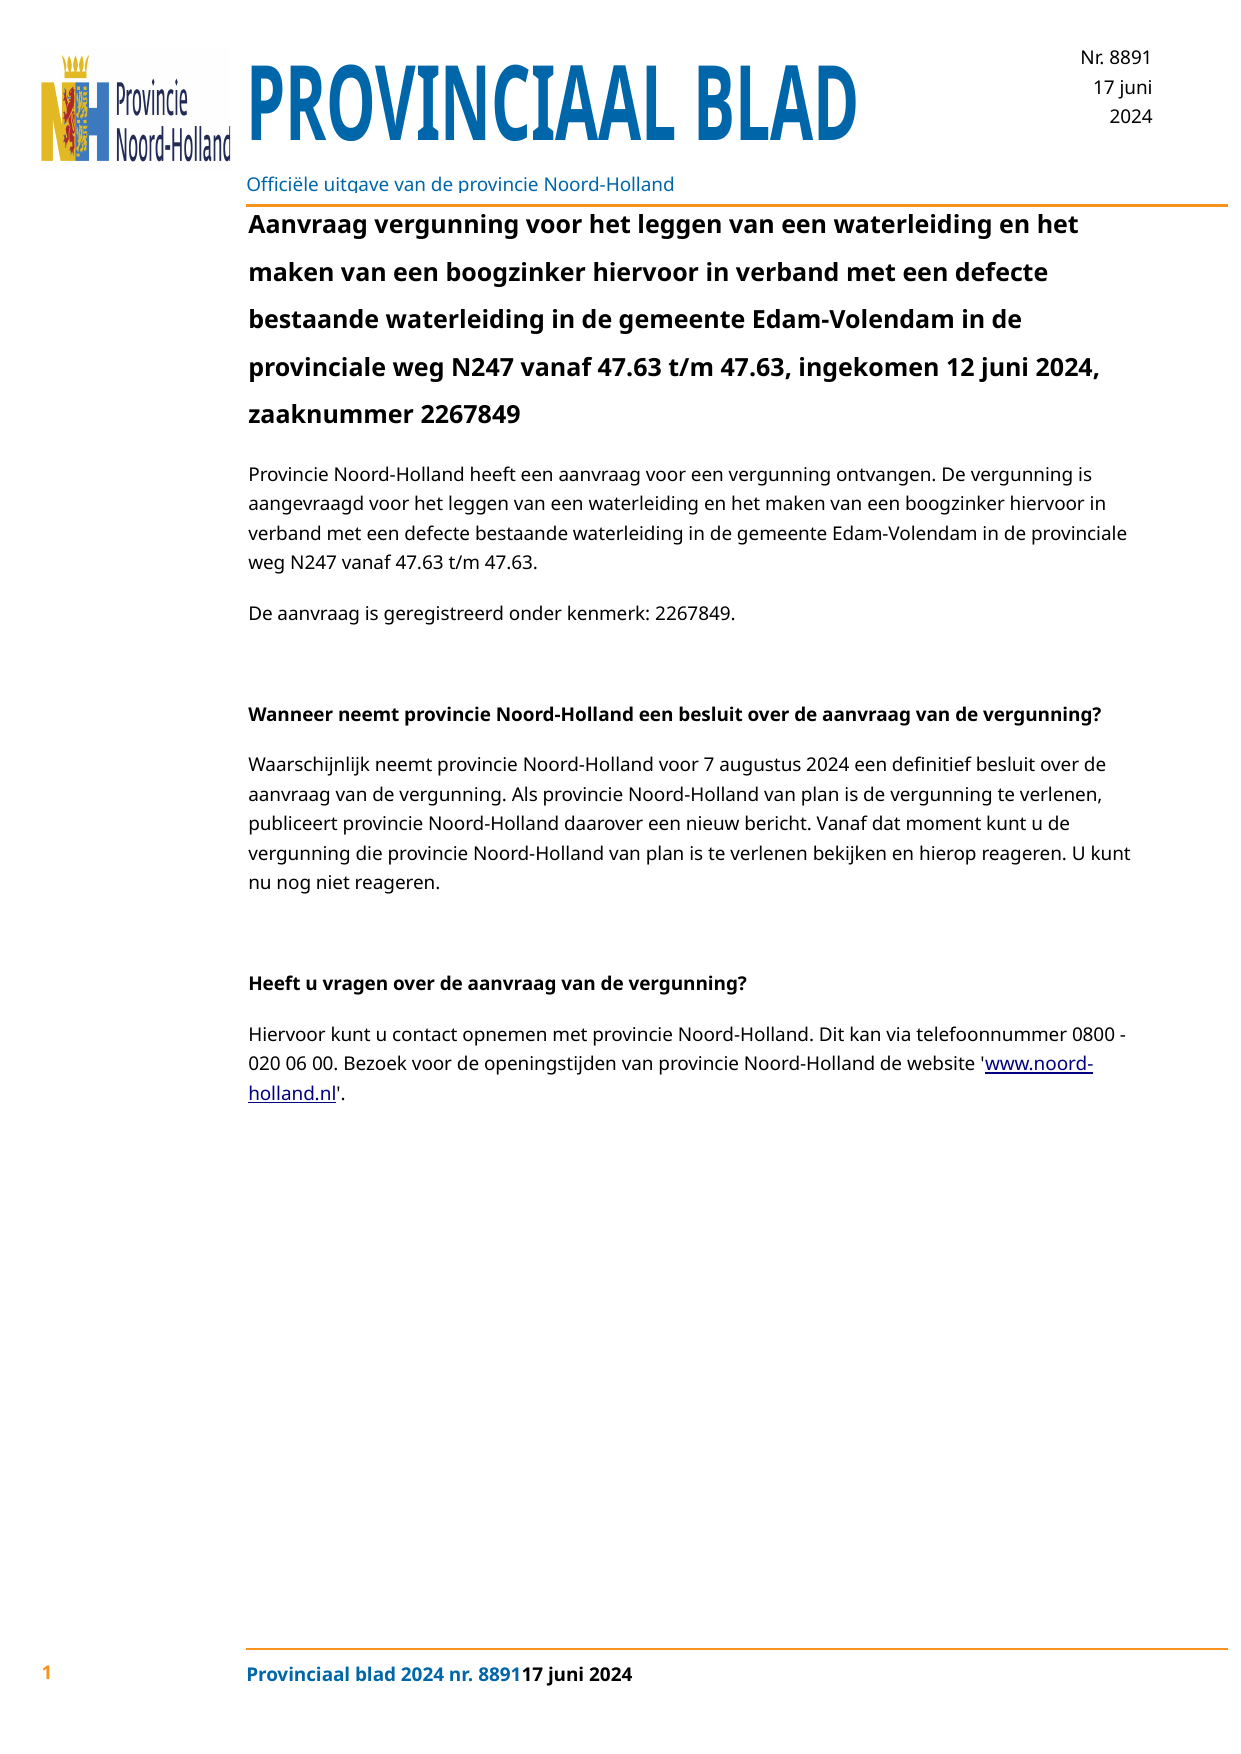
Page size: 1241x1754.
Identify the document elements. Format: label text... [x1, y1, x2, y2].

text Hiervoor kunt u contact opnemen met provincie Noord-Holland. Dit kan via telefoonnummer 0800 - 020 06 00. Bezoek voor de openingstijden van provincie Noord-Holland de website 'www.noord-holland.nl'. [248, 1021, 1152, 1106]
text Aanvraag vergunning voor het leggen van een waterleiding en het maken van een boogzinker hiervoor in verband met een defecte bestaande waterleiding in de gemeente Edam-Volendam in de provinciale weg N247 vanaf 47.63 t/m 47.63, ingekomen 12 juni 2024, zaaknummer 2267849 [248, 207, 1152, 431]
picture [41, 47, 231, 172]
text Waarschijnlijk neemt provincie Noord-Holland voor 7 augustus 2024 een definitief besluit over de aanvraag van de vergunning. Als provincie Noord-Holland van plan is de vergunning te verlenen, publiceert provincie Noord-Holland daarover een nieuw bericht. Vanaf dat moment kunt u de vergunning die provincie Noord-Holland van plan is te verlenen bekijken en hierop reageren. U kunt nu nog niet reageren. [248, 751, 1152, 895]
text De aanvraag is geregistreerd onder kenmerk: 2267849. [248, 600, 1152, 626]
text Heeft u vragen over de aanvraag van de vergunning? [248, 970, 1152, 996]
text Wanneer neemt provincie Noord-Holland een besluit over de aanvraag van de vergunning? [248, 701, 1152, 726]
text Provincie Noord-Holland heeft een aanvraag voor een vergunning ontvangen. De vergunning is aangevraagd voor het leggen van een waterleiding en het maken van een boogzinker hiervoor in verband met een defecte bestaande waterleiding in de gemeente Edam-Volendam in de provinciale weg N247 vanaf 47.63 t/m 47.63. [248, 461, 1152, 575]
